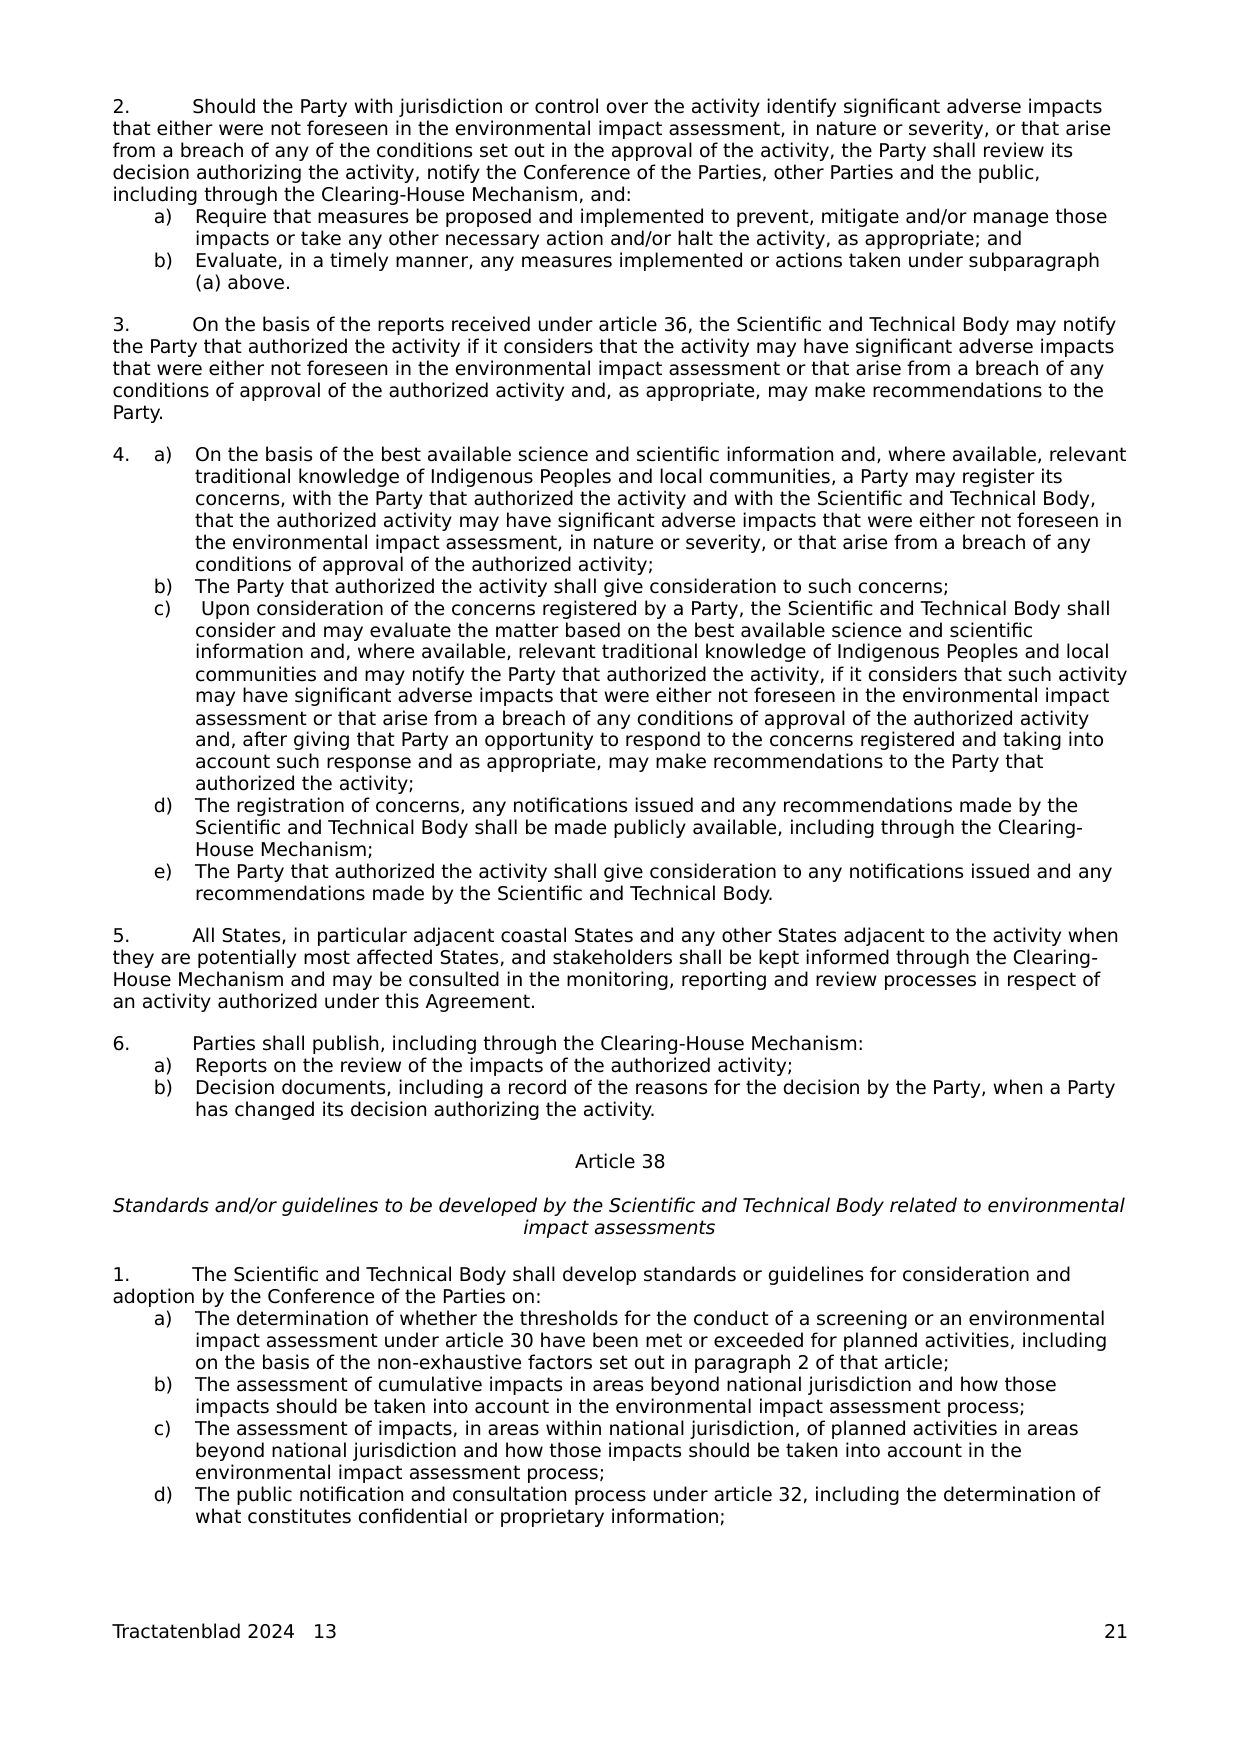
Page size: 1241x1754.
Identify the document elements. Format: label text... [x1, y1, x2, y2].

text e) The Party that authorized the activity shall give consideration to any notifications issued and any recommendations made by the Scientific and Technical Body. [153, 861, 1128, 905]
subtitle Article 38 Standards and/or guidelines to be developed by the Scientific and Technical Body related to environmental impact assessments [112, 1151, 1128, 1239]
text b) Decision documents, including a record of the reasons for the decision by the Party, when a Party has changed its decision authorizing the activity. [153, 1077, 1128, 1121]
text 5. All States, in particular adjacent coastal States and any other States adjacent to the activity when they are potentially most affected States, and stakeholders shall be kept informed through the Clearing-House Mechanism and may be consulted in the monitoring, reporting and review processes in respect of an activity authorized under this Agreement. [112, 925, 1128, 1013]
text a) Require that measures be proposed and implemented to prevent, mitigate and/or manage those impacts or take any other necessary action and/or halt the activity, as appropriate; and [153, 206, 1128, 250]
text b) The assessment of cumulative impacts in areas beyond national jurisdiction and how those impacts should be taken into account in the environmental impact assessment process; [153, 1374, 1128, 1418]
text b) The Party that authorized the activity shall give consideration to such concerns; [153, 576, 1128, 597]
text b) Evaluate, in a timely manner, any measures implemented or actions taken under subparagraph (a) above. [153, 250, 1128, 294]
text a) Reports on the review of the impacts of the authorized activity; [153, 1055, 1128, 1077]
text 6. Parties shall publish, including through the Clearing-House Mechanism: [112, 1033, 1128, 1055]
text a) The determination of whether the thresholds for the conduct of a screening or an environmental impact assessment under article 30 have been met or exceeded for planned activities, including on the basis of the non-exhaustive factors set out in paragraph 2 of that article; [153, 1308, 1128, 1374]
text c) Upon consideration of the concerns registered by a Party, the Scientific and Technical Body shall consider and may evaluate the matter based on the best available science and scientific information and, where available, relevant traditional knowledge of Indigenous Peoples and local communities and may notify the Party that authorized the activity, if it considers that such activity may have significant adverse impacts that were either not foreseen in the environmental impact assessment or that arise from a breach of any conditions of approval of the authorized activity and, after giving that Party an opportunity to respond to the concerns registered and taking into account such response and as appropriate, may make recommendations to the Party that authorized the activity; [153, 597, 1128, 795]
text c) The assessment of impacts, in areas within national jurisdiction, of planned activities in areas beyond national jurisdiction and how those impacts should be taken into account in the environmental impact assessment process; [153, 1418, 1128, 1484]
text 1. The Scientific and Technical Body shall develop standards or guidelines for consideration and adoption by the Conference of the Parties on: [112, 1264, 1128, 1308]
text 2. Should the Party with jurisdiction or control over the activity identify significant adverse impacts that either were not foreseen in the environmental impact assessment, in nature or severity, or that arise from a breach of any of the conditions set out in the approval of the activity, the Party shall review its decision authorizing the activity, notify the Conference of the Parties, other Parties and the public, including through the Clearing-House Mechanism, and: [112, 96, 1128, 206]
text 3. On the basis of the reports received under article 36, the Scientific and Technical Body may notify the Party that authorized the activity if it considers that the activity may have significant adverse impacts that were either not foreseen in the environmental impact assessment or that arise from a breach of any conditions of approval of the authorized activity and, as appropriate, may make recommendations to the Party. [112, 314, 1128, 424]
text d) The public notification and consultation process under article 32, including the determination of what constitutes confidential or proprietary information; [153, 1484, 1128, 1528]
text 4. a) On the basis of the best available science and scientific information and, where available, relevant traditional knowledge of Indigenous Peoples and local communities, a Party may register its concerns, with the Party that authorized the activity and with the Scientific and Technical Body, that the authorized activity may have significant adverse impacts that were either not foreseen in the environmental impact assessment, in nature or severity, or that arise from a breach of any conditions of approval of the authorized activity; [112, 444, 1128, 576]
text d) The registration of concerns, any notifications issued and any recommendations made by the Scientific and Technical Body shall be made publicly available, including through the Clearing-House Mechanism; [153, 795, 1128, 861]
